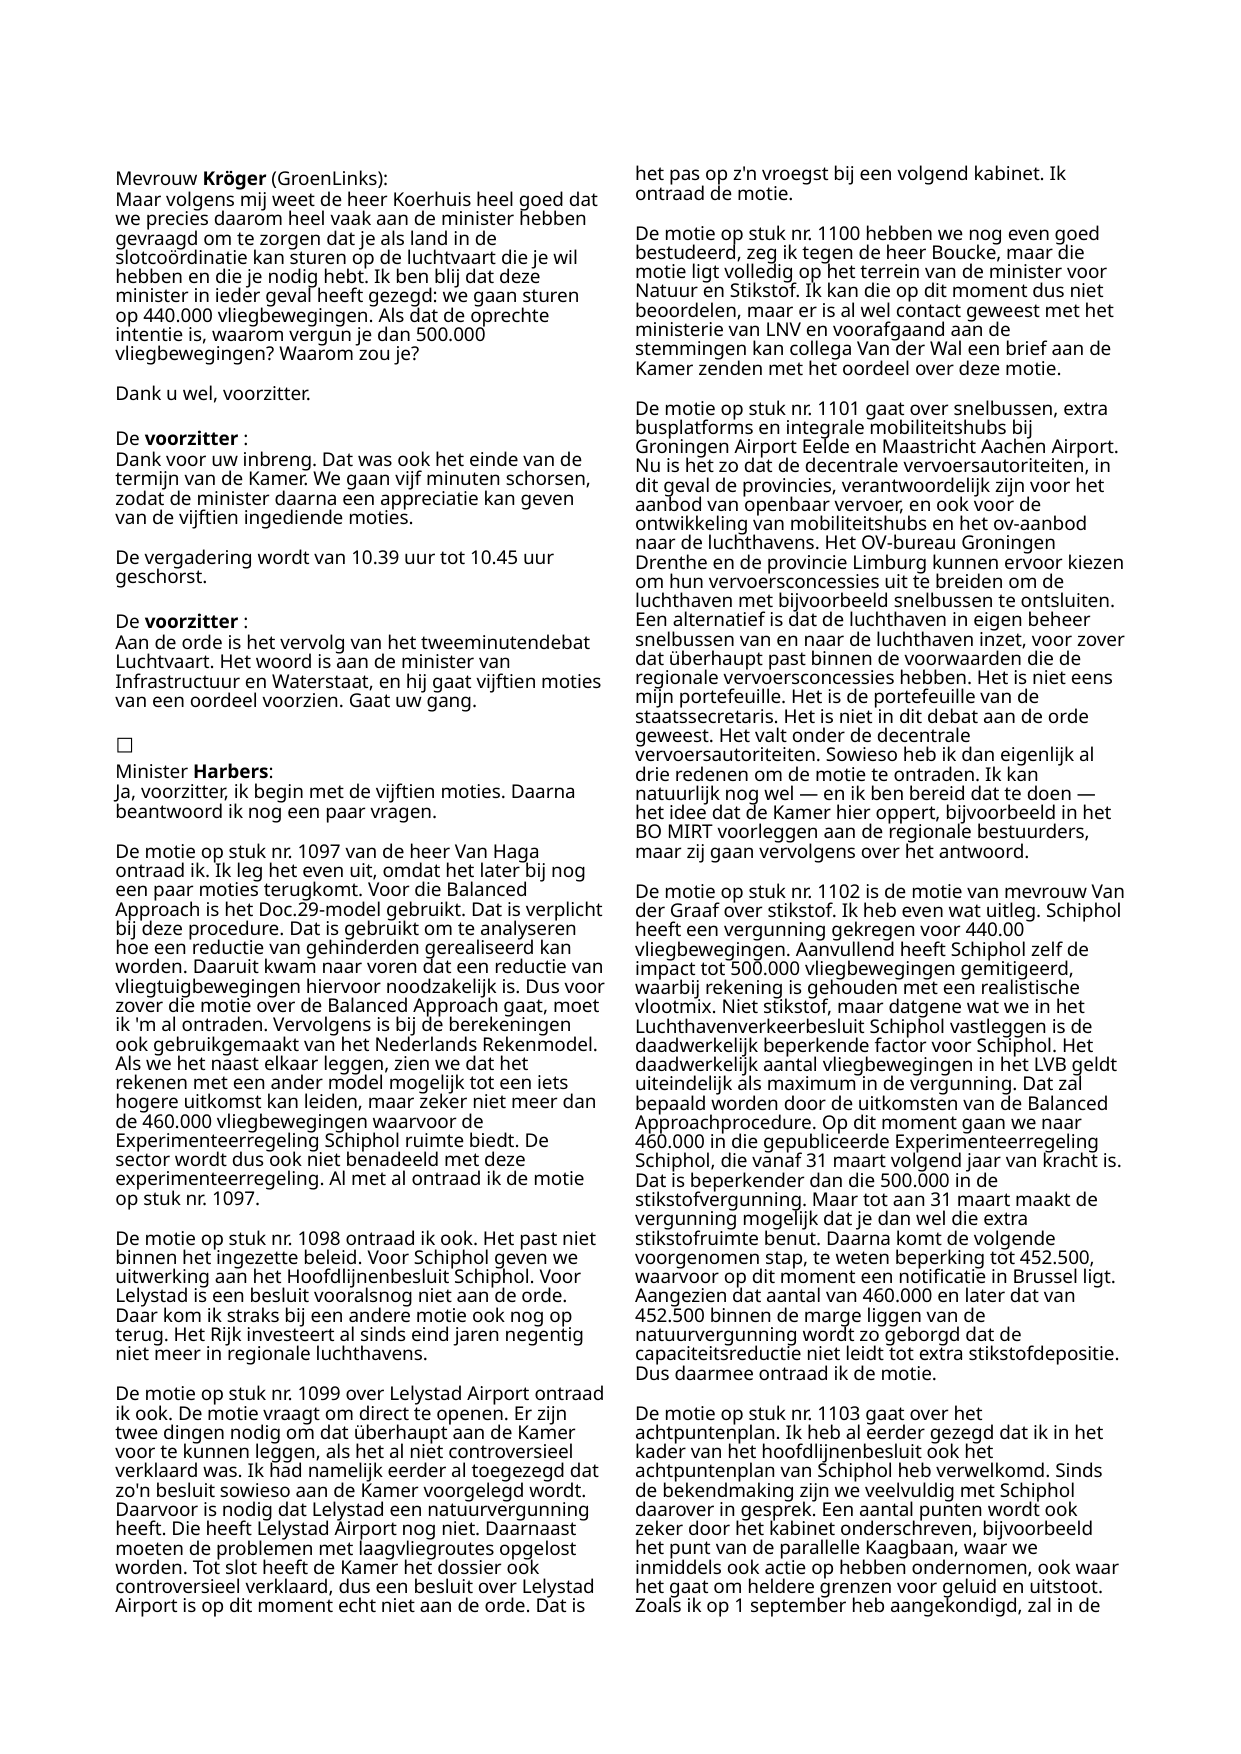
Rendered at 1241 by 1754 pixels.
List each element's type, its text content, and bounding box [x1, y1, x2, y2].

text Minister Harbers: [115, 758, 605, 783]
text De voorzitter : [115, 425, 605, 451]
text ⬜ [115, 732, 605, 758]
text Ja, voorzitter, ik begin met de vijftien moties. Daarna beantwoord ik nog een paar vragen. [115, 783, 605, 822]
text Aan de orde is het vervolg van het tweeminutendebat Luchtvaart. Het woord is aan de minister van Infrastructuur en Waterstaat, en hij gaat vijftien moties van een oordeel voorzien. Gaat uw gang. [115, 634, 605, 711]
text De motie op stuk nr. 1100 hebben we nog even goed bestudeerd, zeg ik tegen de heer Boucke, maar die motie ligt volledig op het terrein van de minister voor Natuur en Stikstof. Ik kan die op dit moment dus niet beoordelen, maar er is al wel contact geweest met het ministerie van LNV en voorafgaand aan de stemmingen kan collega Van der Wal een brief aan de Kamer zenden met het oordeel over deze motie. [635, 224, 1125, 379]
text De motie op stuk nr. 1097 van de heer Van Haga ontraad ik. Ik leg het even uit, omdat het later bij nog een paar moties terugkomt. Voor die Balanced Approach is het Doc.29-model gebruikt. Dat is verplicht bij deze procedure. Dat is gebruikt om te analyseren hoe een reductie van gehinderden gerealiseerd kan worden. Daaruit kwam naar voren dat een reductie van vliegtuigbewegingen hiervoor noodzakelijk is. Dus voor zover die motie over de Balanced Approach gaat, moet ik 'm al ontraden. Vervolgens is bij de berekeningen ook gebruikgemaakt van het Nederlands Rekenmodel. Als we het naast elkaar leggen, zien we dat het rekenen met een ander model mogelijk tot een iets hogere uitkomst kan leiden, maar zeker niet meer dan de 460.000 vliegbewegingen waarvoor de Experimenteerregeling Schiphol ruimte biedt. De sector wordt dus ook niet benadeeld met deze experimenteerregeling. Al met al ontraad ik de motie op stuk nr. 1097. [115, 843, 605, 1209]
text Dank voor uw inbreng. Dat was ook het einde van de termijn van de Kamer. We gaan vijf minuten schorsen, zodat de minister daarna een appreciatie kan geven van de vijftien ingediende moties. [115, 451, 605, 528]
text Dank u wel, voorzitter. [115, 385, 605, 404]
text De voorzitter : [115, 608, 605, 634]
text De vergadering wordt van 10.39 uur tot 10.45 uur geschorst. [115, 549, 605, 588]
text Mevrouw Kröger (GroenLinks): [115, 165, 605, 191]
text het pas op z'n vroegst bij een volgend kabinet. Ik ontraad de motie. [635, 165, 1125, 204]
text De motie op stuk nr. 1101 gaat over snelbussen, extra busplatforms en integrale mobiliteitshubs bij Groningen Airport Eelde en Maastricht Aachen Airport. Nu is het zo dat de decentrale vervoersautoriteiten, in dit geval de provincies, verantwoordelijk zijn voor het aanbod van openbaar vervoer, en ook voor de ontwikkeling van mobiliteitshubs en het ov-aanbod naar de luchthavens. Het OV-bureau Groningen Drenthe en de provincie Limburg kunnen ervoor kiezen om hun vervoersconcessies uit te breiden om de luchthaven met bijvoorbeeld snelbussen te ontsluiten. Een alternatief is dat de luchthaven in eigen beheer snelbussen van en naar de luchthaven inzet, voor zover dat überhaupt past binnen de voorwaarden die de regionale vervoersconcessies hebben. Het is niet eens mijn portefeuille. Het is de portefeuille van de staatssecretaris. Het is niet in dit debat aan de orde geweest. Het valt onder de decentrale vervoersautoriteiten. Sowieso heb ik dan eigenlijk al drie redenen om de motie te ontraden. Ik kan natuurlijk nog wel — en ik ben bereid dat te doen — het idee dat de Kamer hier oppert, bijvoorbeeld in het BO MIRT voorleggen aan de regionale bestuurders, maar zij gaan vervolgens over het antwoord. [635, 399, 1125, 862]
text De motie op stuk nr. 1099 over Lelystad Airport ontraad ik ook. De motie vraagt om direct te openen. Er zijn twee dingen nodig om dat überhaupt aan de Kamer voor te kunnen leggen, als het al niet controversieel verklaard was. Ik had namelijk eerder al toegezegd dat zo'n besluit sowieso aan de Kamer voorgelegd wordt. Daarvoor is nodig dat Lelystad een natuurvergunning heeft. Die heeft Lelystad Airport nog niet. Daarnaast moeten de problemen met laagvliegroutes opgelost worden. Tot slot heeft de Kamer het dossier ook controversieel verklaard, dus een besluit over Lelystad Airport is op dit moment echt niet aan de orde. Dat is [115, 1385, 605, 1617]
text De motie op stuk nr. 1102 is de motie van mevrouw Van der Graaf over stikstof. Ik heb even wat uitleg. Schiphol heeft een vergunning gekregen voor 440.00 vliegbewegingen. Aanvullend heeft Schiphol zelf de impact tot 500.000 vliegbewegingen gemitigeerd, waarbij rekening is gehouden met een realistische vlootmix. Niet stikstof, maar datgene wat we in het Luchthavenverkeerbesluit Schiphol vastleggen is de daadwerkelijk beperkende factor voor Schiphol. Het daadwerkelijk aantal vliegbewegingen in het LVB geldt uiteindelijk als maximum in de vergunning. Dat zal bepaald worden door de uitkomsten van de Balanced Approachprocedure. Op dit moment gaan we naar 460.000 in die gepubliceerde Experimenteerregeling Schiphol, die vanaf 31 maart volgend jaar van kracht is. Dat is beperkender dan die 500.000 in de stikstofvergunning. Maar tot aan 31 maart maakt de vergunning mogelijk dat je dan wel die extra stikstofruimte benut. Daarna komt de volgende voorgenomen stap, te weten beperking tot 452.500, waarvoor op dit moment een notificatie in Brussel ligt. Aangezien dat aantal van 460.000 en later dat van 452.500 binnen de marge liggen van de natuurvergunning wordt zo geborgd dat de capaciteitsreductie niet leidt tot extra stikstofdepositie. Dus daarmee ontraad ik de motie. [635, 883, 1125, 1384]
text De motie op stuk nr. 1098 ontraad ik ook. Het past niet binnen het ingezette beleid. Voor Schiphol geven we uitwerking aan het Hoofdlijnenbesluit Schiphol. Voor Lelystad is een besluit vooralsnog niet aan de orde. Daar kom ik straks bij een andere motie ook nog op terug. Het Rijk investeert al sinds eind jaren negentig niet meer in regionale luchthavens. [115, 1230, 605, 1364]
text Maar volgens mij weet de heer Koerhuis heel goed dat we precies daarom heel vaak aan de minister hebben gevraagd om te zorgen dat je als land in de slotcoördinatie kan sturen op de luchtvaart die je wil hebben en die je nodig hebt. Ik ben blij dat deze minister in ieder geval heeft gezegd: we gaan sturen op 440.000 vliegbewegingen. Als dat de oprechte intentie is, waarom vergun je dan 500.000 vliegbewegingen? Waarom zou je? [115, 191, 605, 364]
text De motie op stuk nr. 1103 gaat over het achtpuntenplan. Ik heb al eerder gezegd dat ik in het kader van het hoofdlijnenbesluit ook het achtpuntenplan van Schiphol heb verwelkomd. Sinds de bekendmaking zijn we veelvuldig met Schiphol daarover in gesprek. Een aantal punten wordt ook zeker door het kabinet onderschreven, bijvoorbeeld het punt van de parallelle Kaagbaan, waar we inmiddels ook actie op hebben ondernomen, ook waar het gaat om heldere grenzen voor geluid en uitstoot. Zoals ik op 1 september heb aangekondigd, zal in de [635, 1404, 1125, 1616]
